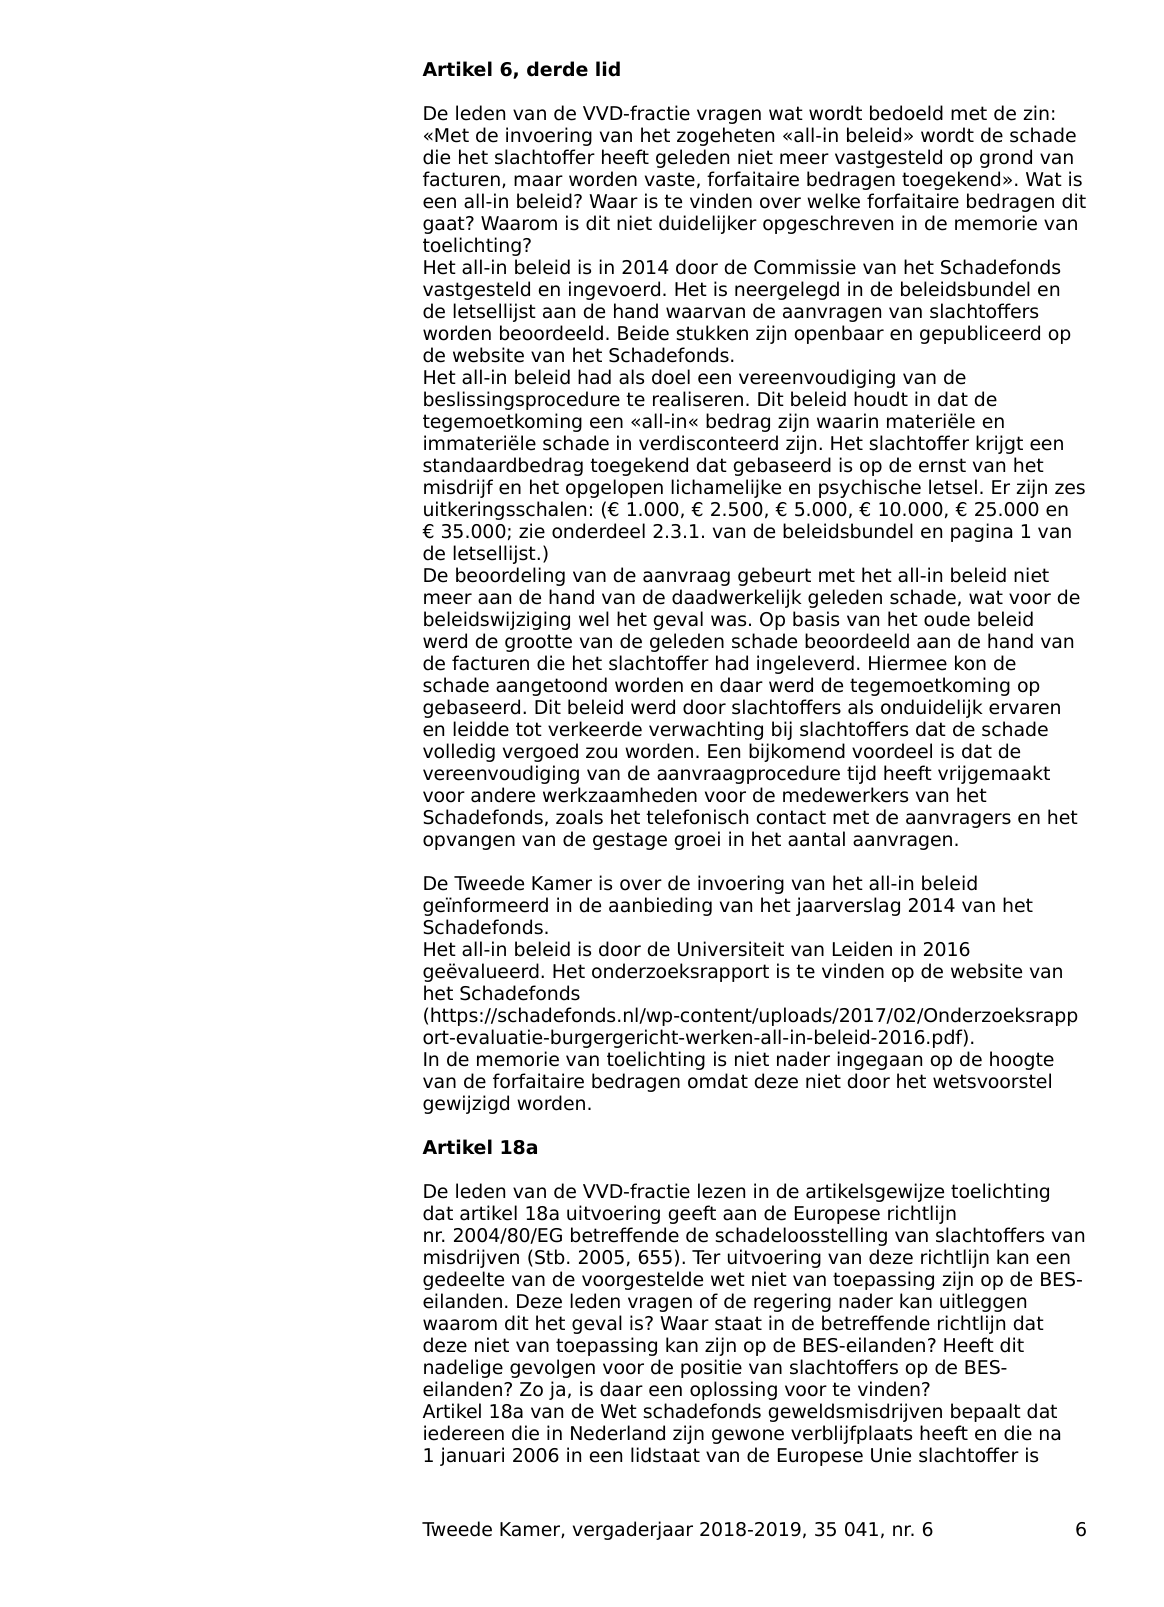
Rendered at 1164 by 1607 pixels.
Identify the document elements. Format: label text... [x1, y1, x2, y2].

text De leden van de VVD-fractie lezen in de artikelsgewijze toelichting dat artikel 18a uitvoering geeft aan de Europese richtlijn nr. 2004/80/EG betreffende de schadeloosstelling van slachtoffers van misdrijven (Stb. 2005, 655). Ter uitvoering van deze richtlijn kan een gedeelte van de voorgestelde wet niet van toepassing zijn op de BES-eilanden. Deze leden vragen of de regering nader kan uitleggen waarom dit het geval is? Waar staat in de betreffende richtlijn dat deze niet van toepassing kan zijn op de BES-eilanden? Heeft dit nadelige gevolgen voor de positie van slachtoffers op de BES-eilanden? Zo ja, is daar een oplossing voor te vinden? [422, 1181, 1087, 1401]
text De leden van de VVD-fractie vragen wat wordt bedoeld met de zin: «Met de invoering van het zogeheten «all-in beleid» wordt de schade die het slachtoffer heeft geleden niet meer vastgesteld op grond van facturen, maar worden vaste, forfaitaire bedragen toegekend». Wat is een all-in beleid? Waar is te vinden over welke forfaitaire bedragen dit gaat? Waarom is dit niet duidelijker opgeschreven in de memorie van toelichting? [422, 103, 1087, 257]
subtitle Artikel 6, derde lid [422, 59, 1087, 81]
text Artikel 18a van de Wet schadefonds geweldsmisdrijven bepaalt dat iedereen die in Nederland zijn gewone verblijfplaats heeft en die na 1 januari 2006 in een lidstaat van de Europese Unie slachtoffer is [422, 1401, 1087, 1467]
text In de memorie van toelichting is niet nader ingegaan op de hoogte van de forfaitaire bedragen omdat deze niet door het wetsvoorstel gewijzigd worden. [422, 1048, 1087, 1114]
subtitle Artikel 18a [422, 1137, 1087, 1159]
text Het all-in beleid had als doel een vereenvoudiging van de beslissingsprocedure te realiseren. Dit beleid houdt in dat de tegemoetkoming een «all-in« bedrag zijn waarin materiële en immateriële schade in verdisconteerd zijn. Het slachtoffer krijgt een standaardbedrag toegekend dat gebaseerd is op de ernst van het misdrijf en het opgelopen lichamelijke en psychische letsel. Er zijn zes uitkeringsschalen: (€ 1.000, € 2.500, € 5.000, € 10.000, € 25.000 en € 35.000; zie onderdeel 2.3.1. van de beleidsbundel en pagina 1 van de letsellijst.) [422, 367, 1087, 565]
text De Tweede Kamer is over de invoering van het all-in beleid geïnformeerd in de aanbieding van het jaarverslag 2014 van het Schadefonds. [422, 873, 1087, 939]
text De beoordeling van de aanvraag gebeurt met het all-in beleid niet meer aan de hand van de daadwerkelijk geleden schade, wat voor de beleidswijziging wel het geval was. Op basis van het oude beleid werd de grootte van de geleden schade beoordeeld aan de hand van de facturen die het slachtoffer had ingeleverd. Hiermee kon de schade aangetoond worden en daar werd de tegemoetkoming op gebaseerd. Dit beleid werd door slachtoffers als onduidelijk ervaren en leidde tot verkeerde verwachting bij slachtoffers dat de schade volledig vergoed zou worden. Een bijkomend voordeel is dat de vereenvoudiging van de aanvraagprocedure tijd heeft vrijgemaakt voor andere werkzaamheden voor de medewerkers van het Schadefonds, zoals het telefonisch contact met de aanvragers en het opvangen van de gestage groei in het aantal aanvragen. [422, 565, 1087, 851]
text Het all-in beleid is in 2014 door de Commissie van het Schadefonds vastgesteld en ingevoerd. Het is neergelegd in de beleidsbundel en de letsellijst aan de hand waarvan de aanvragen van slachtoffers worden beoordeeld. Beide stukken zijn openbaar en gepubliceerd op de website van het Schadefonds. [422, 257, 1087, 367]
text Het all-in beleid is door de Universiteit van Leiden in 2016 geëvalueerd. Het onderzoeksrapport is te vinden op de website van het Schadefonds (https://schadefonds.nl/wp-content/uploads/2017/02/Onderzoeksrapport-evaluatie-burgergericht-werken-all-in-beleid-2016.pdf). [422, 939, 1087, 1048]
